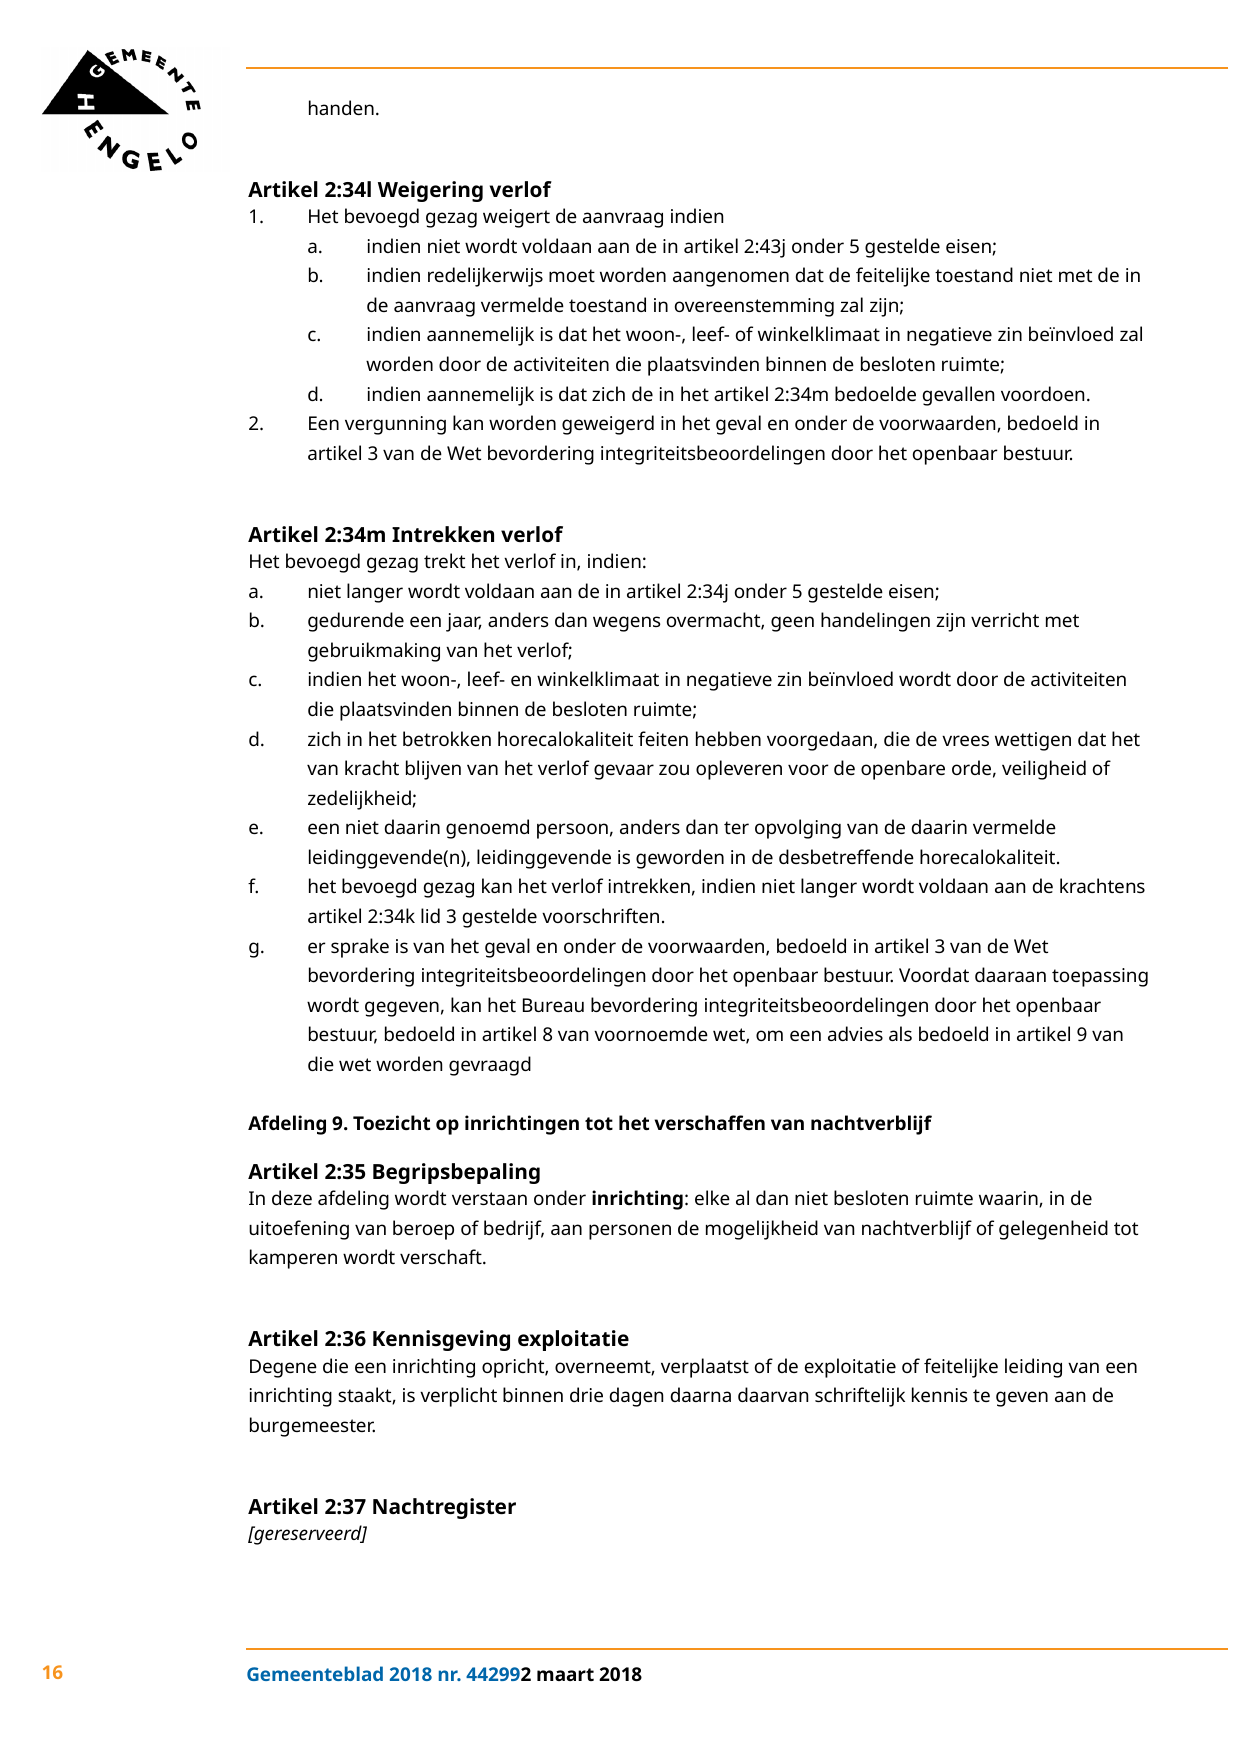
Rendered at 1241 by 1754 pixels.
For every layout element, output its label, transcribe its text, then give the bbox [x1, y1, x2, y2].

text Artikel 2:34l Weigering verlof [248, 175, 1152, 203]
list handen. [248, 95, 1152, 121]
text In deze afdeling wordt verstaan onder inrichting: elke al dan niet besloten ruimte waarin, in de uitoefening van beroep of bedrijf, aan personen de mogelijkheid van nachtverblijf of gelegenheid tot kamperen wordt verschaft. [248, 1185, 1152, 1270]
list Een vergunning kan worden geweigerd in het geval en onder de voorwaarden, bedoeld in artikel 3 van de Wet bevordering integriteitsbeoordelingen door het openbaar bestuur. [248, 410, 1152, 466]
list niet langer wordt voldaan aan de in artikel 2:34j onder 5 gestelde eisen; [248, 578, 1152, 604]
list een niet daarin genoemd persoon, anders dan ter opvolging van de daarin vermelde leidinggevende(n), leidinggevende is geworden in de desbetreffende horecalokaliteit. [248, 814, 1152, 870]
picture [41, 47, 231, 172]
list indien het woon-, leef- en winkelklimaat in negatieve zin beïnvloed wordt door de activiteiten die plaatsvinden binnen de besloten ruimte; [248, 667, 1152, 722]
list indien niet wordt voldaan aan de in artikel 2:43j onder 5 gestelde eisen; [307, 233, 1152, 258]
text Afdeling 9. Toezicht op inrichtingen tot het verschaffen van nachtverblijf [248, 1110, 1152, 1136]
text Artikel 2:34m Intrekken verlof [248, 520, 1152, 548]
list zich in het betrokken horecalokaliteit feiten hebben voorgedaan, die de vrees wettigen dat het van kracht blijven van het verlof gevaar zou opleveren voor de openbare orde, veiligheid of zedelijkheid; [248, 726, 1152, 811]
text Artikel 2:36 Kennisgeving exploitatie [248, 1324, 1152, 1353]
list Het bevoegd gezag weigert de aanvraag indien [248, 203, 1152, 229]
text Artikel 2:35 Begripsbepaling [248, 1157, 1152, 1185]
text Artikel 2:37 Nachtregister [248, 1492, 1152, 1521]
list indien redelijkerwijs moet worden aangenomen dat de feitelijke toestand niet met de in de aanvraag vermelde toestand in overeenstemming zal zijn; [307, 262, 1152, 318]
list gedurende een jaar, anders dan wegens overmacht, geen handelingen zijn verricht met gebruikmaking van het verlof; [248, 607, 1152, 663]
list er sprake is van het geval en onder de voorwaarden, bedoeld in artikel 3 van de Wet bevordering integriteitsbeoordelingen door het openbaar bestuur. Voordat daaraan toepassing wordt gegeven, kan het Bureau bevordering integriteitsbeoordelingen door het openbaar bestuur, bedoeld in artikel 8 van voornoemde wet, om een advies als bedoeld in artikel 9 van die wet worden gevraagd [248, 933, 1152, 1077]
text Degene die een inrichting opricht, overneemt, verplaatst of de exploitatie of feitelijke leiding van een inrichting staakt, is verplicht binnen drie dagen daarna daarvan schriftelijk kennis te geven aan de burgemeester. [248, 1353, 1152, 1438]
list het bevoegd gezag kan het verlof intrekken, indien niet langer wordt voldaan aan de krachtens artikel 2:34k lid 3 gestelde voorschriften. [248, 874, 1152, 929]
text Het bevoegd gezag trekt het verlof in, indien: [248, 548, 1152, 574]
list indien aannemelijk is dat zich de in het artikel 2:34m bedoelde gevallen voordoen. [307, 381, 1152, 406]
list indien aannemelijk is dat het woon-, leef- of winkelklimaat in negatieve zin beïnvloed zal worden door de activiteiten die plaatsvinden binnen de besloten ruimte; [307, 322, 1152, 377]
text [gereserveerd] [248, 1521, 1152, 1546]
